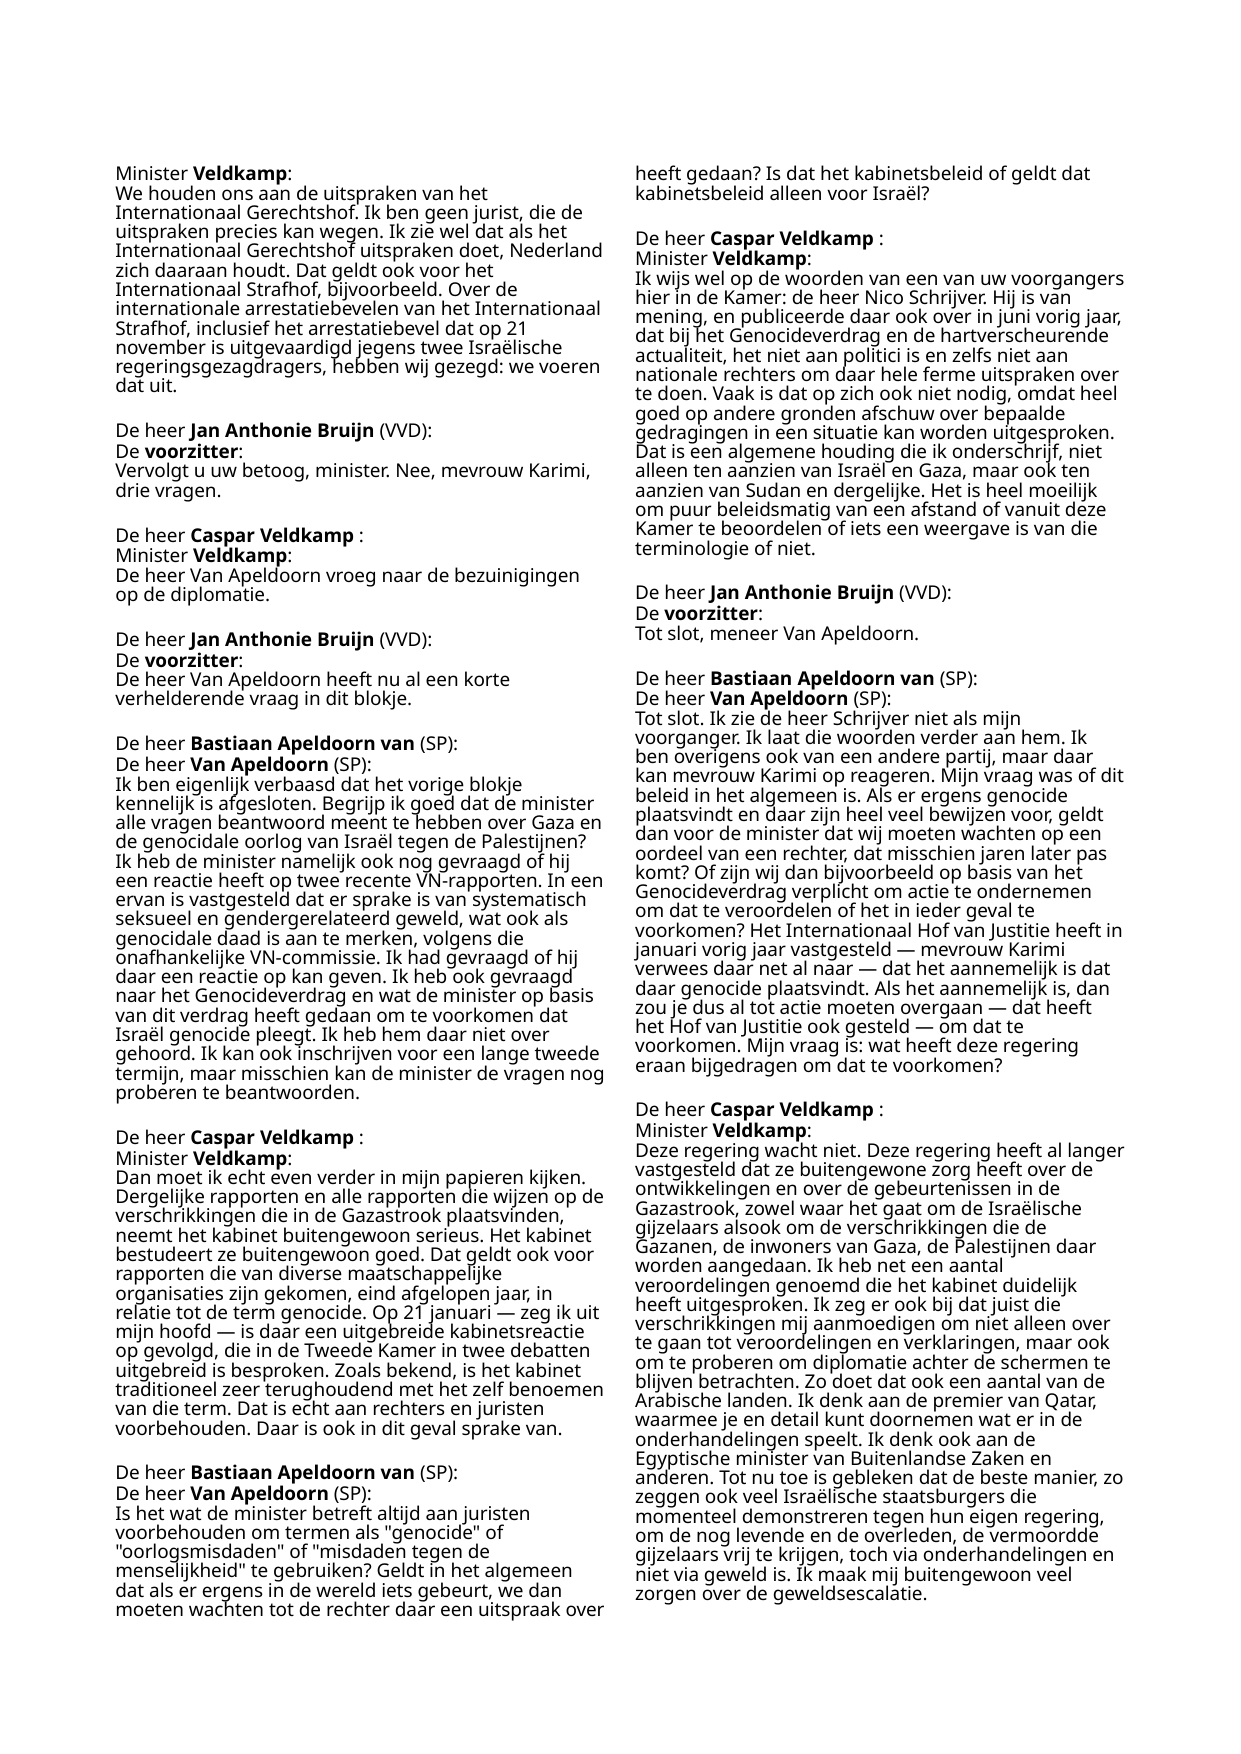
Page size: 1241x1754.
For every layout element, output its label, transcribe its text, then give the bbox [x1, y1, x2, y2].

text We houden ons aan de uitspraken van het Internationaal Gerechtshof. Ik ben geen jurist, die de uitspraken precies kan wegen. Ik zie wel dat als het Internationaal Gerechtshof uitspraken doet, Nederland zich daaraan houdt. Dat geldt ook voor het Internationaal Strafhof, bijvoorbeeld. Over de internationale arrestatiebevelen van het Internationaal Strafhof, inclusief het arrestatiebevel dat op 21 november is uitgevaardigd jegens twee Israëlische regeringsgezagdragers, hebben wij gezegd: we voeren dat uit. [115, 184, 605, 397]
text Is het wat de minister betreft altijd aan juristen voorbehouden om termen als "genocide" of "oorlogsmisdaden" of "misdaden tegen de menselijkheid" te gebruiken? Geldt in het algemeen dat als er ergens in de wereld iets gebeurt, we dan moeten wachten tot de rechter daar een uitspraak over [115, 1504, 605, 1620]
text Ik ben eigenlijk verbaasd dat het vorige blokje kennelijk is afgesloten. Begrijp ik goed dat de minister alle vragen beantwoord meent te hebben over Gaza en de genocidale oorlog van Israël tegen de Palestijnen? Ik heb de minister namelijk ook nog gevraagd of hij een reactie heeft op twee recente VN-rapporten. In een ervan is vastgesteld dat er sprake is van systematisch seksueel en gendergerelateerd geweld, wat ook als genocidale daad is aan te merken, volgens die onafhankelijke VN-commissie. Ik had gevraagd of hij daar een reactie op kan geven. Ik heb ook gevraagd naar het Genocideverdrag en wat de minister op basis van dit verdrag heeft gedaan om te voorkomen dat Israël genocide pleegt. Ik heb hem daar niet over gehoord. Ik kan ook inschrijven voor een lange tweede termijn, maar misschien kan de minister de vragen nog proberen te beantwoorden. [115, 776, 605, 1103]
text heeft gedaan? Is dat het kabinetsbeleid of geldt dat kabinetsbeleid alleen voor Israël? [635, 165, 1125, 204]
text De heer Bastiaan Apeldoorn van (SP): [115, 1459, 605, 1485]
text Ik wijs wel op de woorden van een van uw voorgangers hier in de Kamer: de heer Nico Schrijver. Hij is van mening, en publiceerde daar ook over in juni vorig jaar, dat bij het Genocideverdrag en de hartverscheurende actualiteit, het niet aan politici is en zelfs niet aan nationale rechters om daar hele ferme uitspraken over te doen. Vaak is dat op zich ook niet nodig, omdat heel goed op andere gronden afschuw over bepaalde gedragingen in een situatie kan worden uitgesproken. Dat is een algemene houding die ik onderschrijf, niet alleen ten aanzien van Israël en Gaza, maar ook ten aanzien van Sudan en dergelijke. Het is heel moeilijk om puur beleidsmatig van een afstand of vanuit deze Kamer te beoordelen of iets een weergave is van die terminologie of niet. [635, 270, 1125, 559]
text De heer Van Apeldoorn (SP): [115, 1485, 605, 1504]
text Tot slot, meneer Van Apeldoorn. [635, 624, 1125, 644]
text De heer Jan Anthonie Bruijn (VVD): [635, 579, 1125, 605]
text Minister Veldkamp: [115, 547, 605, 567]
text Tot slot. Ik zie de heer Schrijver niet als mijn voorganger. Ik laat die woorden verder aan hem. Ik ben overigens ook van een andere partij, maar daar kan mevrouw Karimi op reageren. Mijn vraag was of dit beleid in het algemeen is. Als er ergens genocide plaatsvindt en daar zijn heel veel bewijzen voor, geldt dan voor de minister dat wij moeten wachten op een oordeel van een rechter, dat misschien jaren later pas komt? Of zijn wij dan bijvoorbeeld op basis van het Genocideverdrag verplicht om actie te ondernemen om dat te veroordelen of het in ieder geval te voorkomen? Het Internationaal Hof van Justitie heeft in januari vorig jaar vastgesteld — mevrouw Karimi verwees daar net al naar — dat het aannemelijk is dat daar genocide plaatsvindt. Als het aannemelijk is, dan zou je dus al tot actie moeten overgaan — dat heeft het Hof van Justitie ook gesteld — om dat te voorkomen. Mijn vraag is: wat heeft deze regering eraan bijgedragen om dat te voorkomen? [635, 710, 1125, 1076]
text De heer Caspar Veldkamp : [635, 1097, 1125, 1122]
text De heer Van Apeldoorn (SP): [635, 690, 1125, 710]
text De voorzitter: [115, 443, 605, 462]
text Minister Veldkamp: [635, 1122, 1125, 1142]
text Minister Veldkamp: [635, 250, 1125, 270]
text Deze regering wacht niet. Deze regering heeft al langer vastgesteld dat ze buitengewone zorg heeft over de ontwikkelingen en over de gebeurtenissen in de Gazastrook, zowel waar het gaat om de Israëlische gijzelaars alsook om de verschrikkingen die de Gazanen, de inwoners van Gaza, de Palestijnen daar worden aangedaan. Ik heb net een aantal veroordelingen genoemd die het kabinet duidelijk heeft uitgesproken. Ik zeg er ook bij dat juist die verschrikkingen mij aanmoedigen om niet alleen over te gaan tot veroordelingen en verklaringen, maar ook om te proberen om diplomatie achter de schermen te blijven betrachten. Zo doet dat ook een aantal van de Arabische landen. Ik denk aan de premier van Qatar, waarmee je en detail kunt doornemen wat er in de onderhandelingen speelt. Ik denk ook aan de Egyptische minister van Buitenlandse Zaken en anderen. Tot nu toe is gebleken dat de beste manier, zo zeggen ook veel Israëlische staatsburgers die momenteel demonstreren tegen hun eigen regering, om de nog levende en de overleden, de vermoordde gijzelaars vrij te krijgen, toch via onderhandelingen en niet via geweld is. Ik maak mij buitengewoon veel zorgen over de geweldsescalatie. [635, 1142, 1125, 1604]
text De heer Van Apeldoorn vroeg naar de bezuinigingen op de diplomatie. [115, 567, 605, 605]
text De voorzitter: [635, 605, 1125, 624]
text De heer Caspar Veldkamp : [115, 522, 605, 547]
text De heer Caspar Veldkamp : [635, 225, 1125, 250]
text De voorzitter: [115, 652, 605, 671]
text De heer Jan Anthonie Bruijn (VVD): [115, 626, 605, 652]
text De heer Jan Anthonie Bruijn (VVD): [115, 417, 605, 443]
text De heer Van Apeldoorn (SP): [115, 756, 605, 776]
text De heer Van Apeldoorn heeft nu al een korte verhelderende vraag in dit blokje. [115, 671, 605, 710]
text Vervolgt u uw betoog, minister. Nee, mevrouw Karimi, drie vragen. [115, 462, 605, 501]
text Dan moet ik echt even verder in mijn papieren kijken. Dergelijke rapporten en alle rapporten die wijzen op de verschrikkingen die in de Gazastrook plaatsvinden, neemt het kabinet buitengewoon serieus. Het kabinet bestudeert ze buitengewoon goed. Dat geldt ook voor rapporten die van diverse maatschappelijke organisaties zijn gekomen, eind afgelopen jaar, in relatie tot de term genocide. Op 21 januari — zeg ik uit mijn hoofd — is daar een uitgebreide kabinetsreactie op gevolgd, die in de Tweede Kamer in twee debatten uitgebreid is besproken. Zoals bekend, is het kabinet traditioneel zeer terughoudend met het zelf benoemen van die term. Dat is echt aan rechters en juristen voorbehouden. Daar is ook in dit geval sprake van. [115, 1169, 605, 1439]
text Minister Veldkamp: [115, 1150, 605, 1169]
text De heer Bastiaan Apeldoorn van (SP): [635, 665, 1125, 690]
text De heer Caspar Veldkamp : [115, 1124, 605, 1150]
text Minister Veldkamp: [115, 165, 605, 184]
text De heer Bastiaan Apeldoorn van (SP): [115, 731, 605, 756]
